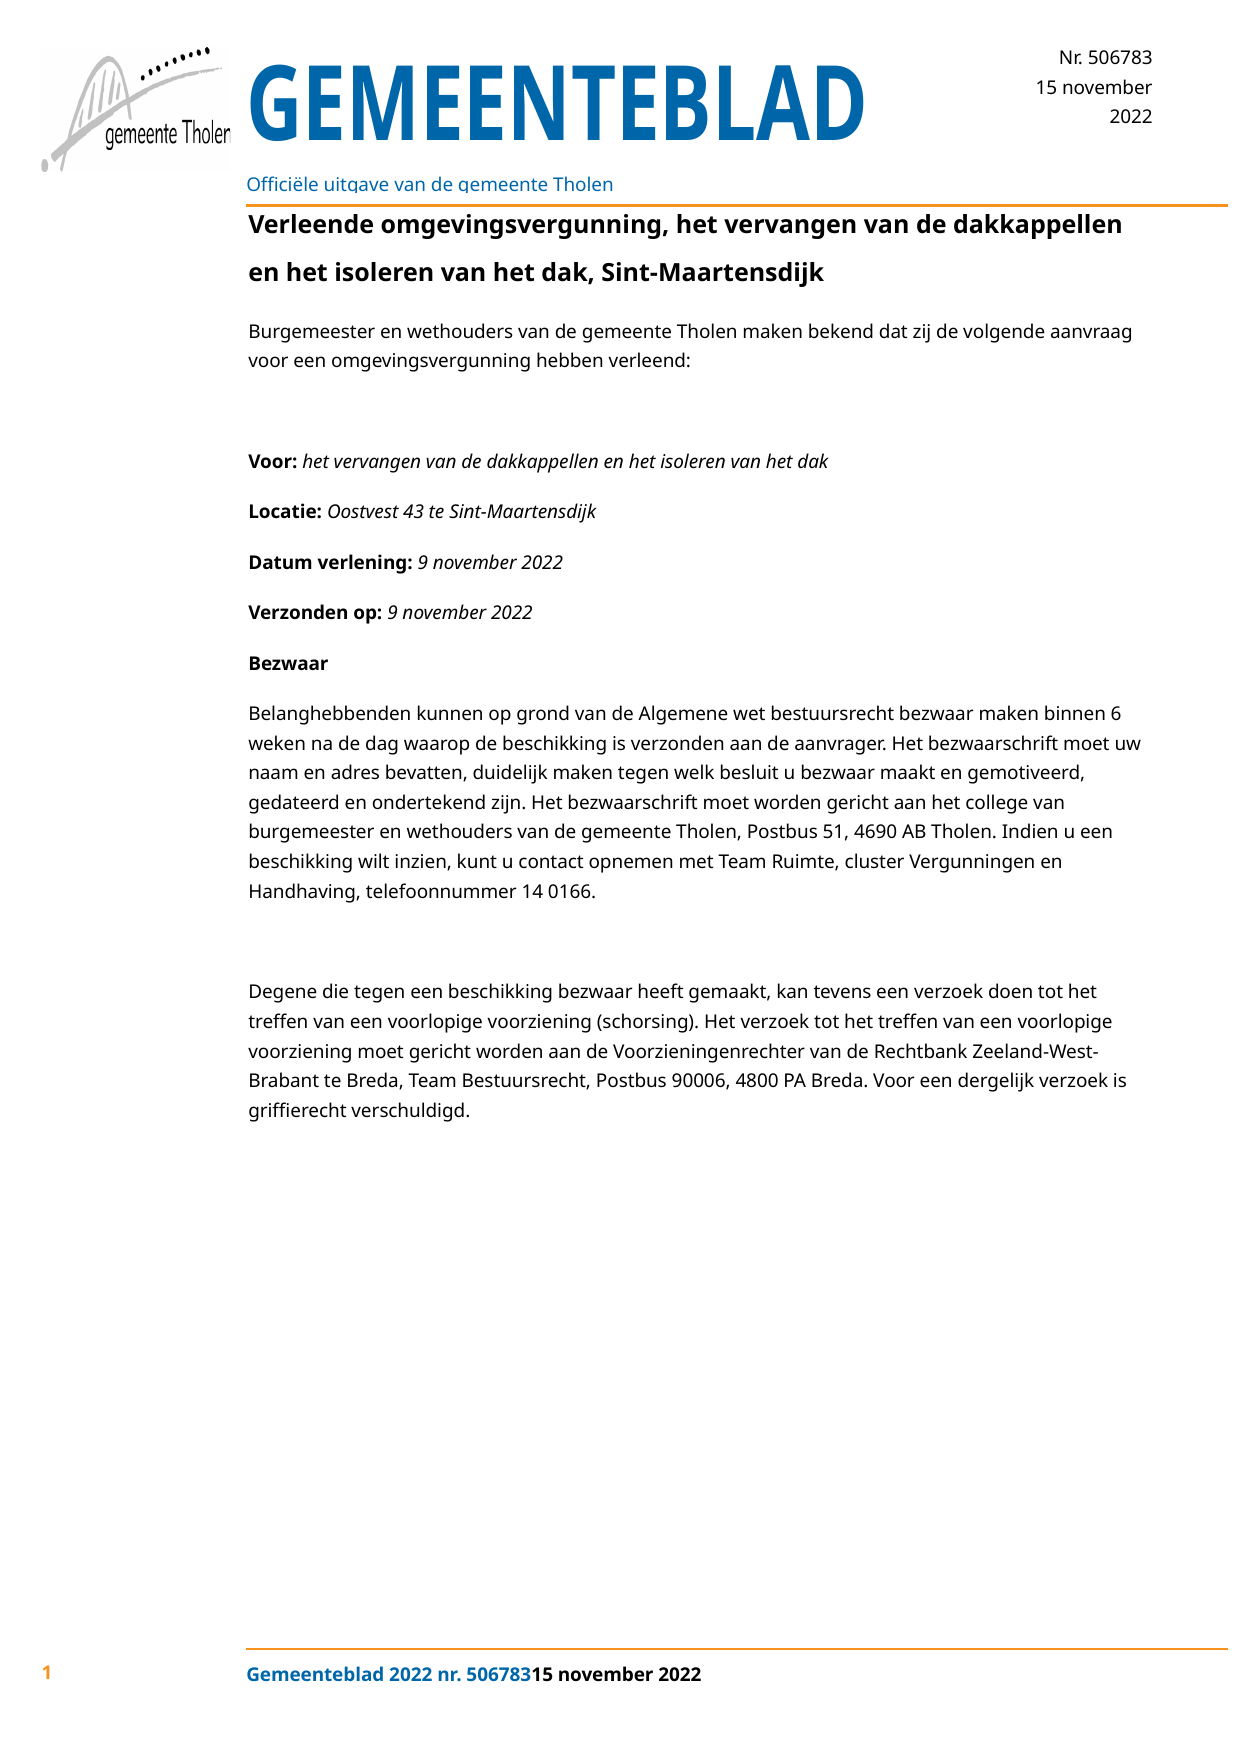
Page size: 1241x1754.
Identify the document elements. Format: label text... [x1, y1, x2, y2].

text Burgemeester en wethouders van de gemeente Tholen maken bekend dat zij de volgende aanvraag voor een omgevingsvergunning hebben verleend: [248, 318, 1152, 373]
text Locatie: Oostvest 43 te Sint-Maartensdijk [248, 499, 1152, 524]
text Voor: het vervangen van de dakkappellen en het isoleren van het dak [248, 448, 1152, 474]
text Belanghebbenden kunnen op grond van de Algemene wet bestuursrecht bezwaar maken binnen 6 weken na de dag waarop de beschikking is verzonden aan de aanvrager. Het bezwaarschrift moet uw naam en adres bevatten, duidelijk maken tegen welk besluit u bezwaar maakt en gemotiveerd, gedateerd en ondertekend zijn. Het bezwaarschrift moet worden gericht aan het college van burgemeester en wethouders van de gemeente Tholen, Postbus 51, 4690 AB Tholen. Indien u een beschikking wilt inzien, kunt u contact opnemen met Team Ruimte, cluster Vergunningen en Handhaving, telefoonnummer 14 0166. [248, 700, 1152, 904]
text Datum verlening: 9 november 2022 [248, 549, 1152, 575]
text Degene die tegen een beschikking bezwaar heeft gemaakt, kan tevens een verzoek doen tot het treffen van een voorlopige voorziening (schorsing). Het verzoek tot het treffen van een voorlopige voorziening moet gericht worden aan de Voorzieningenrechter van de Rechtbank Zeeland-West-Brabant te Breda, Team Bestuursrecht, Postbus 90006, 4800 PA Breda. Voor een dergelijk verzoek is griffierecht verschuldigd. [248, 979, 1152, 1123]
picture [41, 47, 231, 172]
text Verleende omgevingsvergunning, het vervangen van de dakkappellen en het isoleren van het dak, Sint-Maartensdijk [248, 207, 1152, 288]
text Bezwaar [248, 650, 1152, 676]
text Verzonden op: 9 november 2022 [248, 599, 1152, 625]
